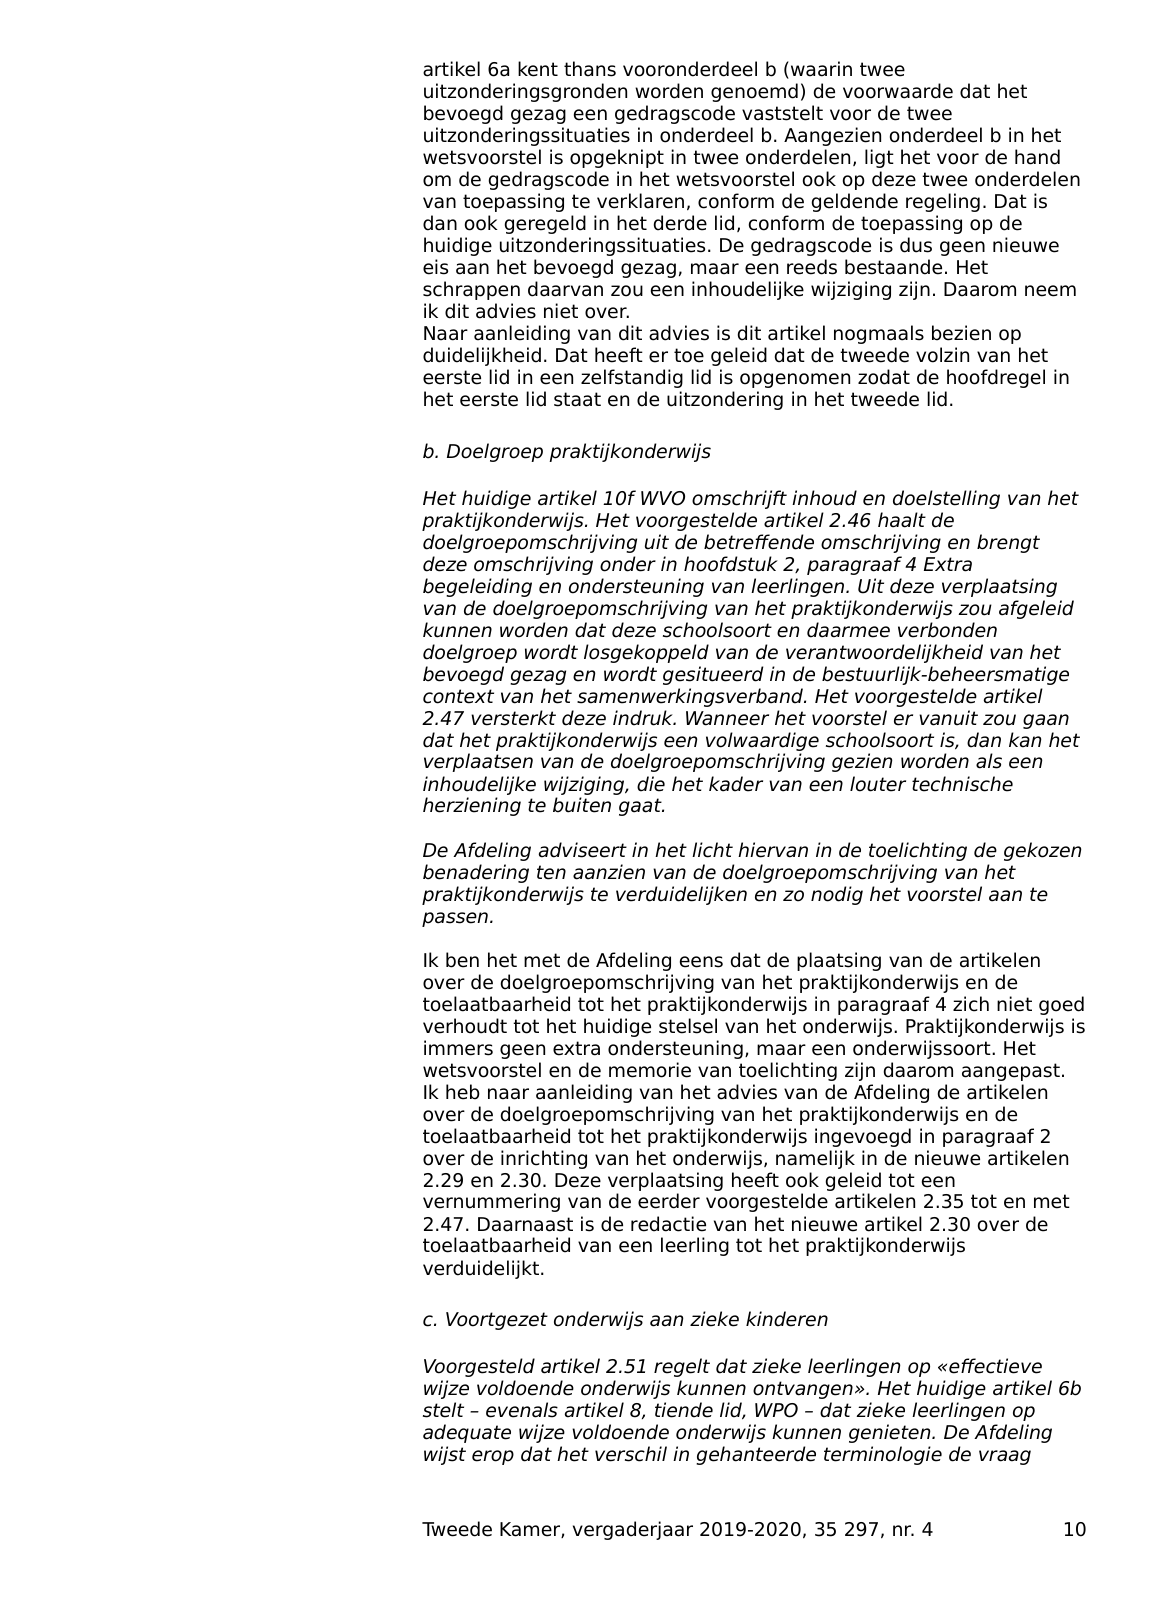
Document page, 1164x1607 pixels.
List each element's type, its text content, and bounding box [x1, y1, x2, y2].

text Het huidige artikel 10f WVO omschrijft inhoud en doelstelling van het praktijkonderwijs. Het voorgestelde artikel 2.46 haalt de doelgroepomschrijving uit de betreffende omschrijving en brengt deze omschrijving onder in hoofdstuk 2, paragraaf 4 Extra begeleiding en ondersteuning van leerlingen. Uit deze verplaatsing van de doelgroepomschrijving van het praktijkonderwijs zou afgeleid kunnen worden dat deze schoolsoort en daarmee verbonden doelgroep wordt losgekoppeld van de verantwoordelijkheid van het bevoegd gezag en wordt gesitueerd in de bestuurlijk-beheersmatige context van het samenwerkingsverband. Het voorgestelde artikel 2.47 versterkt deze indruk. Wanneer het voorstel er vanuit zou gaan dat het praktijkonderwijs een volwaardige schoolsoort is, dan kan het verplaatsen van de doelgroepomschrijving gezien worden als een inhoudelijke wijziging, die het kader van een louter technische herziening te buiten gaat. [422, 488, 1087, 817]
subtitle b. Doelgroep praktijkonderwijs [422, 441, 1087, 463]
text De Afdeling adviseert in het licht hiervan in de toelichting de gekozen benadering ten aanzien van de doelgroepomschrijving van het praktijkonderwijs te verduidelijken en zo nodig het voorstel aan te passen. [422, 839, 1087, 927]
text Ik ben het met de Afdeling eens dat de plaatsing van de artikelen over de doelgroepomschrijving van het praktijkonderwijs en de toelaatbaarheid tot het praktijkonderwijs in paragraaf 4 zich niet goed verhoudt tot het huidige stelsel van het onderwijs. Praktijkonderwijs is immers geen extra ondersteuning, maar een onderwijssoort. Het wetsvoorstel en de memorie van toelichting zijn daarom aangepast. Ik heb naar aanleiding van het advies van de Afdeling de artikelen over de doelgroepomschrijving van het praktijkonderwijs en de toelaatbaarheid tot het praktijkonderwijs ingevoegd in paragraaf 2 over de inrichting van het onderwijs, namelijk in de nieuwe artikelen 2.29 en 2.30. Deze verplaatsing heeft ook geleid tot een vernummering van de eerder voorgestelde artikelen 2.35 tot en met 2.47. Daarnaast is de redactie van het nieuwe artikel 2.30 over de toelaatbaarheid van een leerling tot het praktijkonderwijs verduidelijkt. [422, 950, 1087, 1279]
text Naar aanleiding van dit advies is dit artikel nogmaals bezien op duidelijkheid. Dat heeft er toe geleid dat de tweede volzin van het eerste lid in een zelfstandig lid is opgenomen zodat de hoofdregel in het eerste lid staat en de uitzondering in het tweede lid. [422, 323, 1087, 411]
subtitle c. Voortgezet onderwijs aan zieke kinderen [422, 1309, 1087, 1331]
text Voorgesteld artikel 2.51 regelt dat zieke leerlingen op «effectieve wijze voldoende onderwijs kunnen ontvangen». Het huidige artikel 6b stelt – evenals artikel 8, tiende lid, WPO – dat zieke leerlingen op adequate wijze voldoende onderwijs kunnen genieten. De Afdeling wijst erop dat het verschil in gehanteerde terminologie de vraag [422, 1356, 1087, 1466]
text artikel 6a kent thans vooronderdeel b (waarin twee uitzonderingsgronden worden genoemd) de voorwaarde dat het bevoegd gezag een gedragscode vaststelt voor de twee uitzonderingssituaties in onderdeel b. Aangezien onderdeel b in het wetsvoorstel is opgeknipt in twee onderdelen, ligt het voor de hand om de gedragscode in het wetsvoorstel ook op deze twee onderdelen van toepassing te verklaren, conform de geldende regeling. Dat is dan ook geregeld in het derde lid, conform de toepassing op de huidige uitzonderingssituaties. De gedragscode is dus geen nieuwe eis aan het bevoegd gezag, maar een reeds bestaande. Het schrappen daarvan zou een inhoudelijke wijziging zijn. Daarom neem ik dit advies niet over. [422, 59, 1087, 323]
